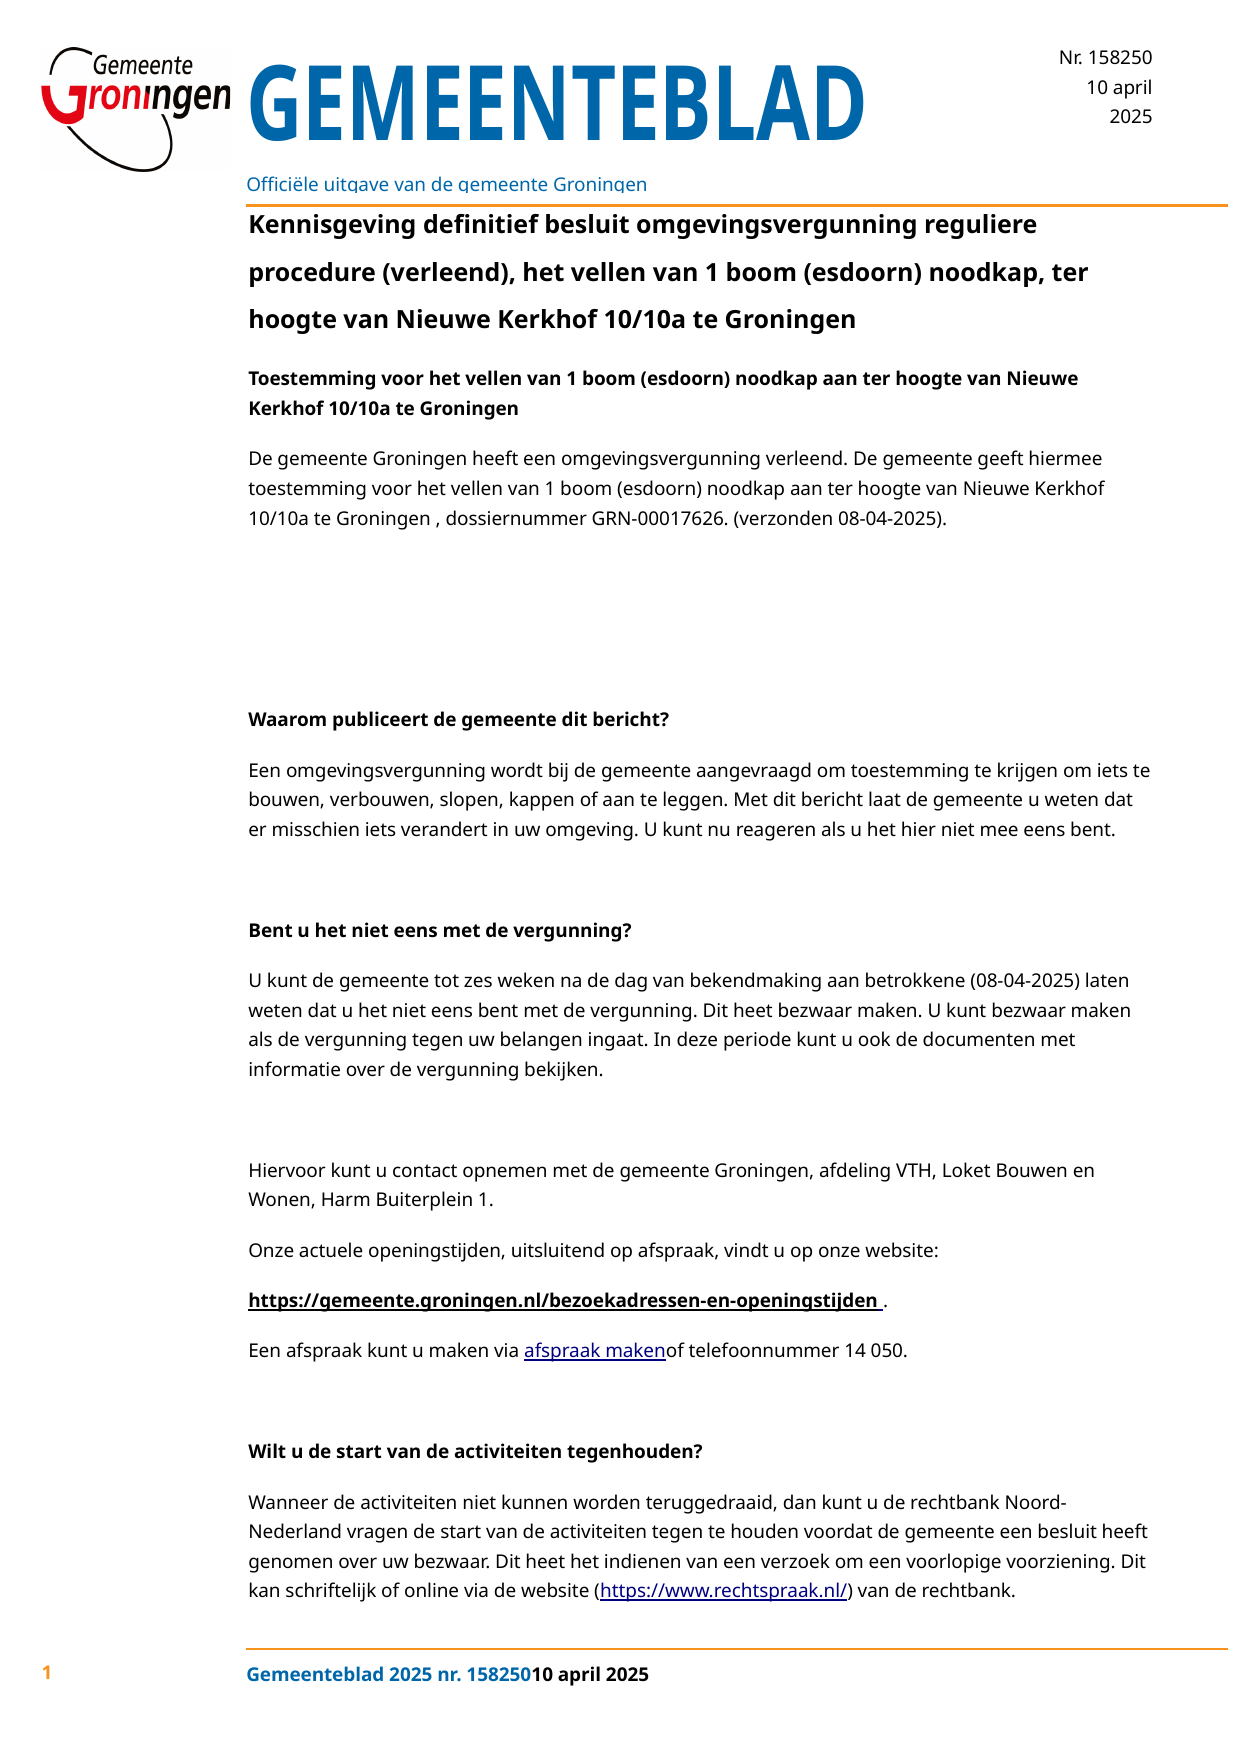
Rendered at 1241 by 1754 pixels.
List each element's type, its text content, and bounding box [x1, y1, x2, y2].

text Een afspraak kunt u maken via afspraak makenof telefoonnummer 14 050. [248, 1338, 1152, 1363]
text De gemeente Groningen heeft een omgevingsvergunning verleend. De gemeente geeft hiermee toestemming voor het vellen van 1 boom (esdoorn) noodkap aan ter hoogte van Nieuwe Kerkhof 10/10a te Groningen , dossiernummer GRN-00017626. (verzonden 08-04-2025). [248, 446, 1152, 530]
text Wilt u de start van de activiteiten tegenhouden? [248, 1438, 1152, 1464]
picture [41, 47, 231, 172]
text Waarom publiceert de gemeente dit bericht? [248, 706, 1152, 732]
text Een omgevingsvergunning wordt bij de gemeente aangevraagd om toestemming te krijgen om iets te bouwen, verbouwen, slopen, kappen of aan te leggen. Met dit bericht laat de gemeente u weten dat er misschien iets verandert in uw omgeving. U kunt nu reageren als u het hier niet mee eens bent. [248, 757, 1152, 842]
text Kennisgeving definitief besluit omgevingsvergunning reguliere procedure (verleend), het vellen van 1 boom (esdoorn) noodkap, ter hoogte van Nieuwe Kerkhof 10/10a te Groningen [248, 207, 1152, 336]
text Wanneer de activiteiten niet kunnen worden teruggedraaid, dan kunt u de rechtbank Noord-Nederland vragen de start van de activiteiten tegen te houden voordat de gemeente een besluit heeft genomen over uw bezwaar. Dit heet het indienen van een verzoek om een voorlopige voorziening. Dit kan schriftelijk of online via de website (https://www.rechtspraak.nl/) van de rechtbank. [248, 1489, 1152, 1603]
text Toestemming voor het vellen van 1 boom (esdoorn) noodkap aan ter hoogte van Nieuwe Kerkhof 10/10a te Groningen [248, 366, 1152, 421]
text Hiervoor kunt u contact opnemen met de gemeente Groningen, afdeling VTH, Loket Bouwen en Wonen, Harm Buiterplein 1. [248, 1157, 1152, 1212]
text U kunt de gemeente tot zes weken na de dag van bekendmaking aan betrokkene (08-04-2025) laten weten dat u het niet eens bent met de vergunning. Dit heet bezwaar maken. U kunt bezwaar maken als de vergunning tegen uw belangen ingaat. In deze periode kunt u ook de documenten met informatie over de vergunning bekijken. [248, 967, 1152, 1082]
text Onze actuele openingstijden, uitsluitend op afspraak, vindt u op onze website: [248, 1237, 1152, 1262]
text Bent u het niet eens met de vergunning? [248, 917, 1152, 942]
text https://gemeente.groningen.nl/bezoekadressen-en-openingstijden . [248, 1287, 1152, 1313]
